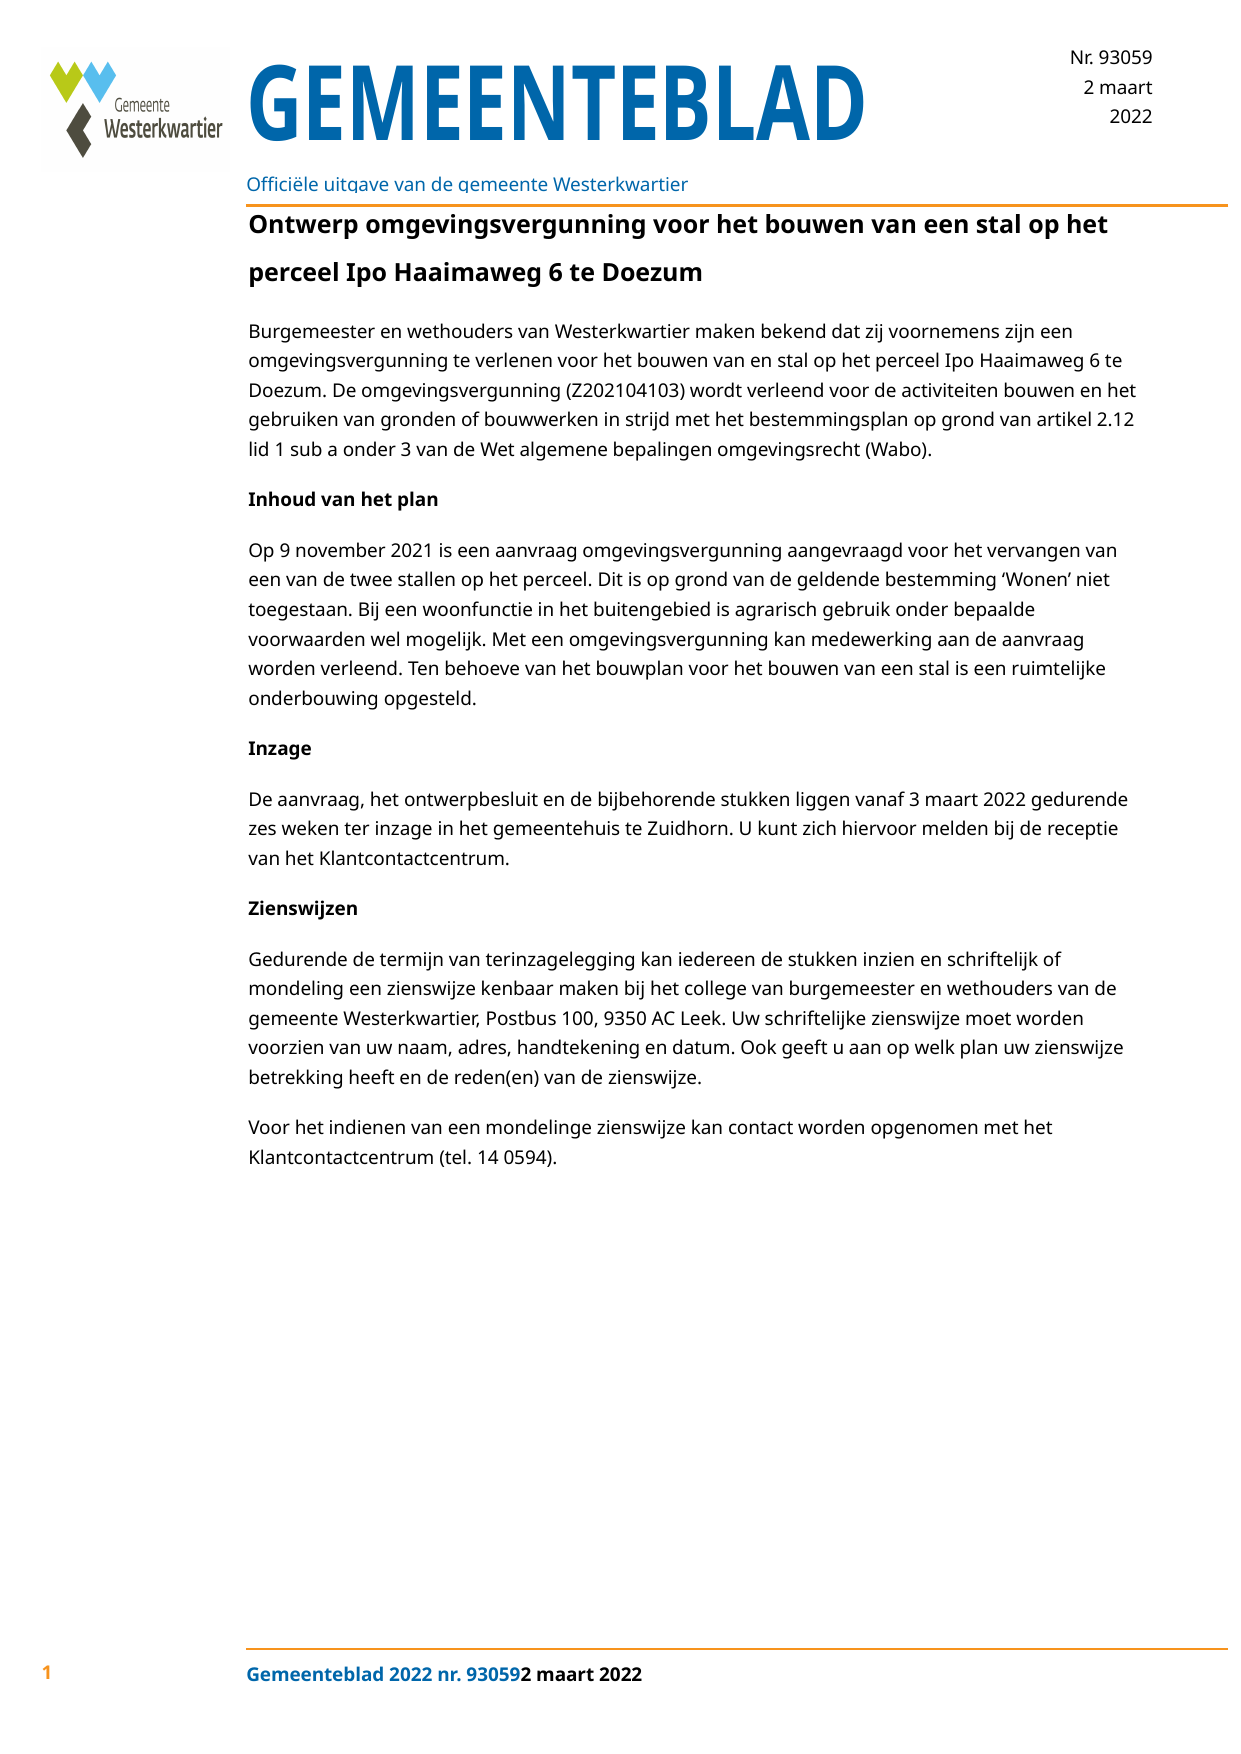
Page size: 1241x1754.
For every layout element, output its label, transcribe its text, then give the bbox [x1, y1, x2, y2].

text Voor het indienen van een mondelinge zienswijze kan contact worden opgenomen met het Klantcontactcentrum (tel. 14 0594). [248, 1114, 1152, 1170]
text Ontwerp omgevingsvergunning voor het bouwen van een stal op het perceel Ipo Haaimaweg 6 te Doezum [248, 207, 1152, 288]
text De aanvraag, het ontwerpbesluit en de bijbehorende stukken liggen vanaf 3 maart 2022 gedurende zes weken ter inzage in het gemeentehuis te Zuidhorn. U kunt zich hiervoor melden bij de receptie van het Klantcontactcentrum. [248, 786, 1152, 871]
text Inzage [248, 735, 1152, 761]
text Burgemeester en wethouders van Westerkwartier maken bekend dat zij voornemens zijn een omgevingsvergunning te verlenen voor het bouwen van en stal op het perceel Ipo Haaimaweg 6 te Doezum. De omgevingsvergunning (Z202104103) wordt verleend voor de activiteiten bouwen en het gebruiken van gronden of bouwwerken in strijd met het bestemmingsplan op grond van artikel 2.12 lid 1 sub a onder 3 van de Wet algemene bepalingen omgevingsrecht (Wabo). [248, 318, 1152, 462]
text Gedurende de termijn van terinzagelegging kan iedereen de stukken inzien en schriftelijk of mondeling een zienswijze kenbaar maken bij het college van burgemeester en wethouders van de gemeente Westerkwartier, Postbus 100, 9350 AC Leek. Uw schriftelijke zienswijze moet worden voorzien van uw naam, adres, handtekening en datum. Ook geeft u aan op welk plan uw zienswijze betrekking heeft en de reden(en) van de zienswijze. [248, 946, 1152, 1090]
text Op 9 november 2021 is een aanvraag omgevingsvergunning aangevraagd voor het vervangen van een van de twee stallen op het perceel. Dit is op grond van de geldende bestemming ‘Wonen’ niet toegestaan. Bij een woonfunctie in het buitengebied is agrarisch gebruik onder bepaalde voorwaarden wel mogelijk. Met een omgevingsvergunning kan medewerking aan de aanvraag worden verleend. Ten behoeve van het bouwplan voor het bouwen van een stal is een ruimtelijke onderbouwing opgesteld. [248, 537, 1152, 711]
text Inhoud van het plan [248, 487, 1152, 512]
picture [41, 47, 231, 172]
text Zienswijzen [248, 895, 1152, 921]
